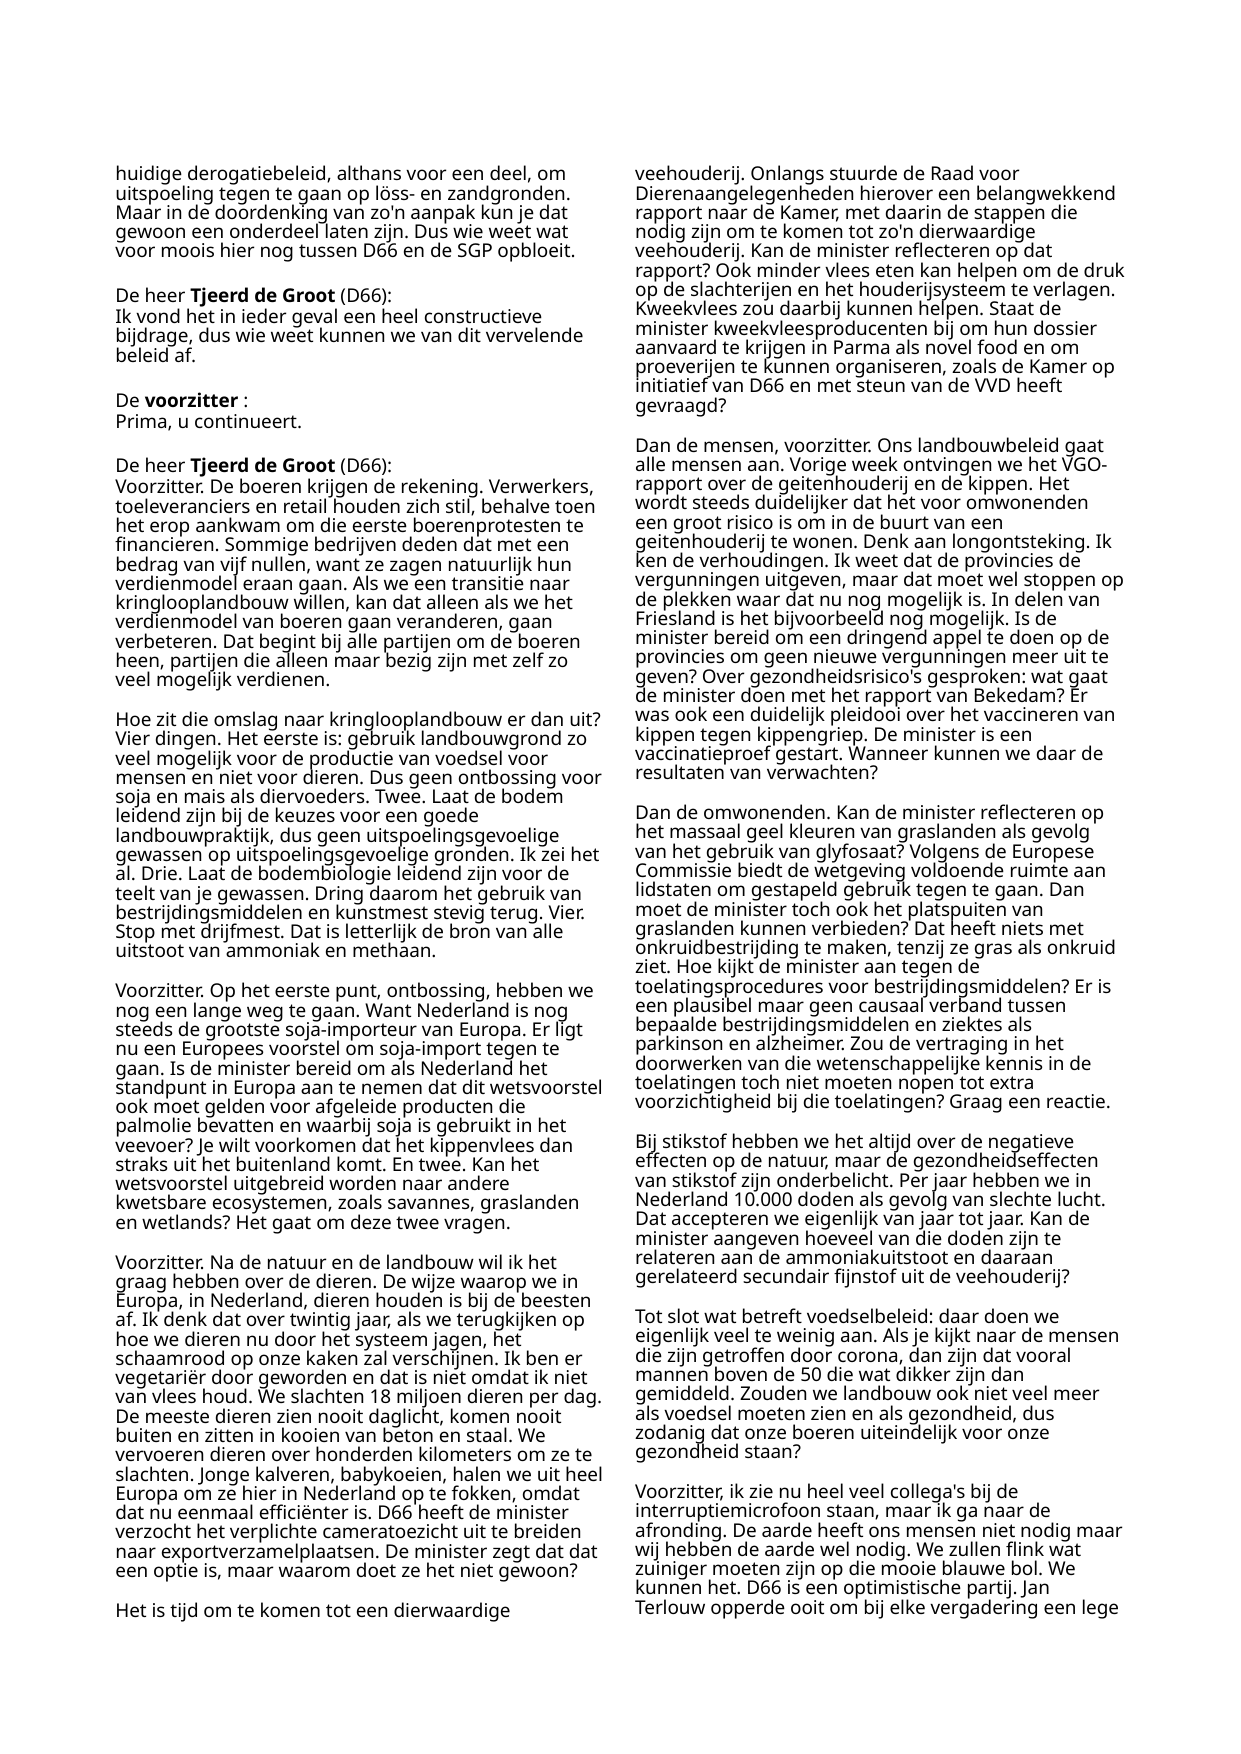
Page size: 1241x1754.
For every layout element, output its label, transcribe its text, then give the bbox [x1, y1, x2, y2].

text De heer Tjeerd de Groot (D66): [115, 453, 605, 478]
text veehouderij. Onlangs stuurde de Raad voor Dierenaangelegenheden hierover een belangwekkend rapport naar de Kamer, met daarin de stappen die nodig zijn om te komen tot zo'n dierwaardige veehouderij. Kan de minister reflecteren op dat rapport? Ook minder vlees eten kan helpen om de druk op de slachterijen en het houderijsysteem te verlagen. Kweekvlees zou daarbij kunnen helpen. Staat de minister kweekvleesproducenten bij om hun dossier aanvaard te krijgen in Parma als novel food en om proeverijen te kunnen organiseren, zoals de Kamer op initiatief van D66 en met steun van de VVD heeft gevraagd? [635, 165, 1125, 416]
text Het is tijd om te komen tot een dierwaardige [115, 1602, 605, 1621]
text Hoe zit die omslag naar kringlooplandbouw er dan uit? Vier dingen. Het eerste is: gebruik landbouwgrond zo veel mogelijk voor de productie van voedsel voor mensen en niet voor dieren. Dus geen ontbossing voor soja en mais als diervoeders. Twee. Laat de bodem leidend zijn bij de keuzes voor een goede landbouwpraktijk, dus geen uitspoelingsgevoelige gewassen op uitspoelingsgevoelige gronden. Ik zei het al. Drie. Laat de bodembiologie leidend zijn voor de teelt van je gewassen. Dring daarom het gebruik van bestrijdingsmiddelen en kunstmest stevig terug. Vier. Stop met drijfmest. Dat is letterlijk de bron van alle uitstoot van ammoniak en methaan. [115, 711, 605, 962]
text De voorzitter : [115, 387, 605, 413]
text Tot slot wat betreft voedselbeleid: daar doen we eigenlijk veel te weinig aan. Als je kijkt naar de mensen die zijn getroffen door corona, dan zijn dat vooral mannen boven de 50 die wat dikker zijn dan gemiddeld. Zouden we landbouw ook niet veel meer als voedsel moeten zien en als gezondheid, dus zodanig dat onze boeren uiteindelijk voor onze gezondheid staan? [635, 1308, 1125, 1462]
text Prima, u continueert. [115, 413, 605, 432]
text De heer Tjeerd de Groot (D66): [115, 282, 605, 308]
text Voorzitter. Op het eerste punt, ontbossing, hebben we nog een lange weg te gaan. Want Nederland is nog steeds de grootste soja-importeur van Europa. Er ligt nu een Europees voorstel om soja-import tegen te gaan. Is de minister bereid om als Nederland het standpunt in Europa aan te nemen dat dit wetsvoorstel ook moet gelden voor afgeleide producten die palmolie bevatten en waarbij soja is gebruikt in het veevoer? Je wilt voorkomen dat het kippenvlees dan straks uit het buitenland komt. En twee. Kan het wetsvoorstel uitgebreid worden naar andere kwetsbare ecosystemen, zoals savannes, graslanden en wetlands? Het gaat om deze twee vragen. [115, 982, 605, 1233]
text Bij stikstof hebben we het altijd over de negatieve effecten op de natuur, maar de gezondheidseffecten van stikstof zijn onderbelicht. Per jaar hebben we in Nederland 10.000 doden als gevolg van slechte lucht. Dat accepteren we eigenlijk van jaar tot jaar. Kan de minister aangeven hoeveel van die doden zijn te relateren aan de ammoniakuitstoot en daaraan gerelateerd secundair fijnstof uit de veehouderij? [635, 1133, 1125, 1287]
text Ik vond het in ieder geval een heel constructieve bijdrage, dus wie weet kunnen we van dit vervelende beleid af. [115, 308, 605, 366]
text Dan de mensen, voorzitter. Ons landbouwbeleid gaat alle mensen aan. Vorige week ontvingen we het VGO-rapport over de geitenhouderij en de kippen. Het wordt steeds duidelijker dat het voor omwonenden een groot risico is om in de buurt van een geitenhouderij te wonen. Denk aan longontsteking. Ik ken de verhoudingen. Ik weet dat de provincies de vergunningen uitgeven, maar dat moet wel stoppen op de plekken waar dat nu nog mogelijk is. In delen van Friesland is het bijvoorbeeld nog mogelijk. Is de minister bereid om een dringend appel te doen op de provincies om geen nieuwe vergunningen meer uit te geven? Over gezondheidsrisico's gesproken: wat gaat de minister doen met het rapport van Bekedam? Er was ook een duidelijk pleidooi over het vaccineren van kippen tegen kippengriep. De minister is een vaccinatieproef gestart. Wanneer kunnen we daar de resultaten van verwachten? [635, 437, 1125, 783]
text huidige derogatiebeleid, althans voor een deel, om uitspoeling tegen te gaan op löss- en zandgronden. Maar in de doordenking van zo'n aanpak kun je dat gewoon een onderdeel laten zijn. Dus wie weet wat voor moois hier nog tussen D66 en de SGP opbloeit. [115, 165, 605, 262]
text Voorzitter. De boeren krijgen de rekening. Verwerkers, toeleveranciers en retail houden zich stil, behalve toen het erop aankwam om die eerste boerenprotesten te financieren. Sommige bedrijven deden dat met een bedrag van vijf nullen, want ze zagen natuurlijk hun verdienmodel eraan gaan. Als we een transitie naar kringlooplandbouw willen, kan dat alleen als we het verdienmodel van boeren gaan veranderen, gaan verbeteren. Dat begint bij alle partijen om de boeren heen, partijen die alleen maar bezig zijn met zelf zo veel mogelijk verdienen. [115, 478, 605, 690]
text Voorzitter. Na de natuur en de landbouw wil ik het graag hebben over de dieren. De wijze waarop we in Europa, in Nederland, dieren houden is bij de beesten af. Ik denk dat over twintig jaar, als we terugkijken op hoe we dieren nu door het systeem jagen, het schaamrood op onze kaken zal verschijnen. Ik ben er vegetariër door geworden en dat is niet omdat ik niet van vlees houd. We slachten 18 miljoen dieren per dag. De meeste dieren zien nooit daglicht, komen nooit buiten en zitten in kooien van beton en staal. We vervoeren dieren over honderden kilometers om ze te slachten. Jonge kalveren, babykoeien, halen we uit heel Europa om ze hier in Nederland op te fokken, omdat dat nu eenmaal efficiënter is. D66 heeft de minister verzocht het verplichte cameratoezicht uit te breiden naar exportverzamelplaatsen. De minister zegt dat dat een optie is, maar waarom doet ze het niet gewoon? [115, 1254, 605, 1581]
text Voorzitter, ik zie nu heel veel collega's bij de interruptiemicrofoon staan, maar ik ga naar de afronding. De aarde heeft ons mensen niet nodig maar wij hebben de aarde wel nodig. We zullen flink wat zuiniger moeten zijn op die mooie blauwe bol. We kunnen het. D66 is een optimistische partij. Jan Terlouw opperde ooit om bij elke vergadering een lege [635, 1483, 1125, 1618]
text Dan de omwonenden. Kan de minister reflecteren op het massaal geel kleuren van graslanden als gevolg van het gebruik van glyfosaat? Volgens de Europese Commissie biedt de wetgeving voldoende ruimte aan lidstaten om gestapeld gebruik tegen te gaan. Dan moet de minister toch ook het platspuiten van graslanden kunnen verbieden? Dat heeft niets met onkruidbestrijding te maken, tenzij ze gras als onkruid ziet. Hoe kijkt de minister aan tegen de toelatingsprocedures voor bestrijdingsmiddelen? Er is een plausibel maar geen causaal verband tussen bepaalde bestrijdingsmiddelen en ziektes als parkinson en alzheimer. Zou de vertraging in het doorwerken van die wetenschappelijke kennis in de toelatingen toch niet moeten nopen tot extra voorzichtigheid bij die toelatingen? Graag een reactie. [635, 804, 1125, 1112]
